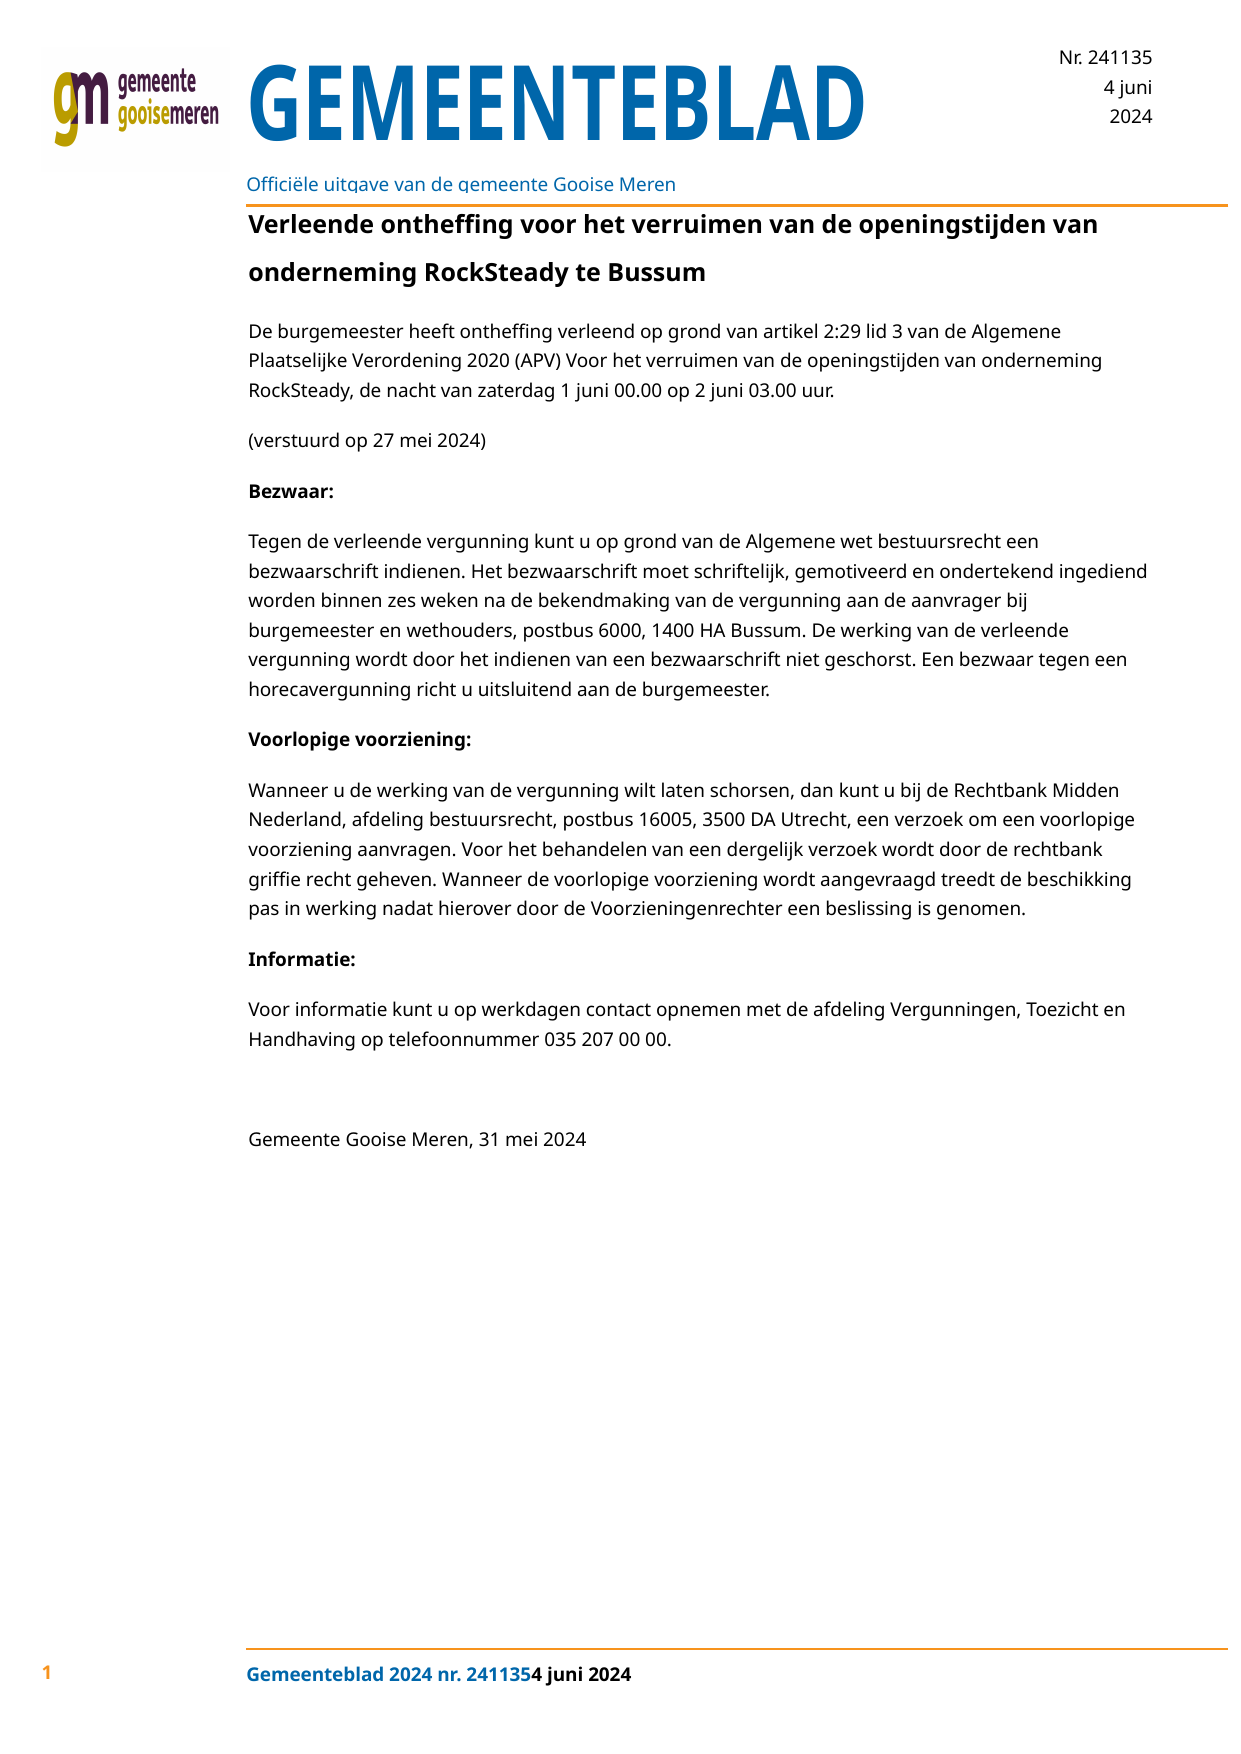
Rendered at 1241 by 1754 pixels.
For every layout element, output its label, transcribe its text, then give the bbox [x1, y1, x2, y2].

text Voor informatie kunt u op werkdagen contact opnemen met de afdeling Vergunningen, Toezicht en Handhaving op telefoonnummer 035 207 00 00. [248, 996, 1152, 1052]
text (verstuurd op 27 mei 2024) [248, 427, 1152, 453]
text De burgemeester heeft ontheffing verleend op grond van artikel 2:29 lid 3 van de Algemene Plaatselijke Verordening 2020 (APV) Voor het verruimen van de openingstijden van onderneming RockSteady, de nacht van zaterdag 1 juni 00.00 op 2 juni 03.00 uur. [248, 318, 1152, 403]
picture [41, 47, 231, 172]
text Tegen de verleende vergunning kunt u op grond van de Algemene wet bestuursrecht een bezwaarschrift indienen. Het bezwaarschrift moet schriftelijk, gemotiveerd en ondertekend ingediend worden binnen zes weken na de bekendmaking van de vergunning aan de aanvrager bij burgemeester en wethouders, postbus 6000, 1400 HA Bussum. De werking van de verleende vergunning wordt door het indienen van een bezwaarschrift niet geschorst. Een bezwaar tegen een horecavergunning richt u uitsluitend aan de burgemeester. [248, 528, 1152, 702]
text Gemeente Gooise Meren, 31 mei 2024 [248, 1127, 1152, 1152]
text Voorlopige voorziening: [248, 727, 1152, 752]
text Informatie: [248, 946, 1152, 972]
text Bezwaar: [248, 478, 1152, 504]
text Verleende ontheffing voor het verruimen van de openingstijden van onderneming RockSteady te Bussum [248, 207, 1152, 288]
text Wanneer u de werking van de vergunning wilt laten schorsen, dan kunt u bij de Rechtbank Midden Nederland, afdeling bestuursrecht, postbus 16005, 3500 DA Utrecht, een verzoek om een voorlopige voorziening aanvragen. Voor het behandelen van een dergelijk verzoek wordt door de rechtbank griffie recht geheven. Wanneer de voorlopige voorziening wordt aangevraagd treedt de beschikking pas in werking nadat hierover door de Voorzieningenrechter een beslissing is genomen. [248, 777, 1152, 921]
